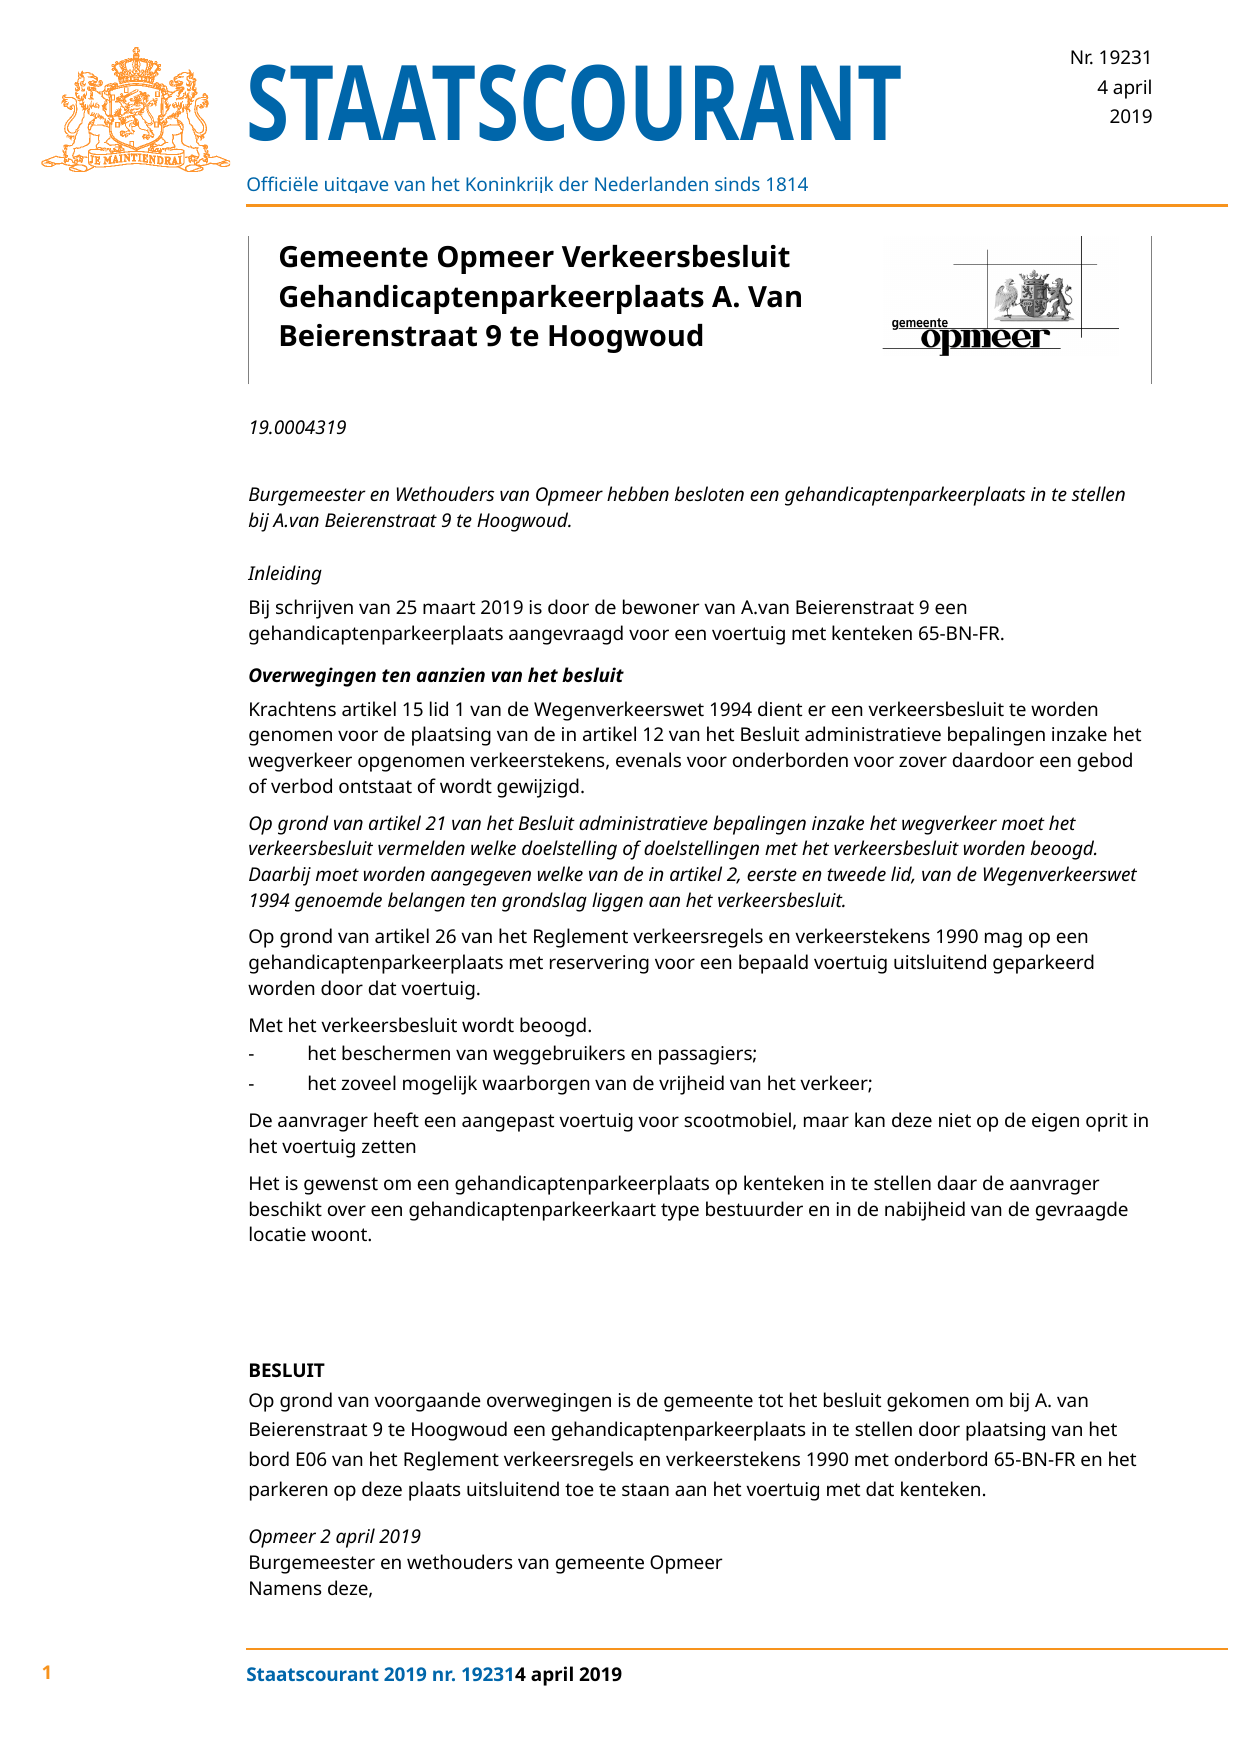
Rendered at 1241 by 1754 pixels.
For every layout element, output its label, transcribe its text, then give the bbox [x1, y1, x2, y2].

text Namens deze, [248, 1575, 1152, 1601]
text Op grond van voorgaande overwegingen is de gemeente tot het besluit gekomen om bij A. van Beierenstraat 9 te Hoogwoud een gehandicaptenparkeerplaats in te stellen door plaatsing van het bord E06 van het Reglement verkeersregels en verkeerstekens 1990 met onderbord 65-BN-FR en het parkeren op deze plaats uitsluitend toe te staan aan het voertuig met dat kenteken. [248, 1387, 1152, 1502]
text Opmeer 2 april 2019 [248, 1524, 1152, 1549]
picture [882, 236, 1119, 356]
text Krachtens artikel 15 lid 1 van de Wegenverkeerswet 1994 dient er een verkeersbesluit te worden genomen voor de plaatsing van de in artikel 12 van het Besluit administratieve bepalingen inzake het wegverkeer opgenomen verkeerstekens, evenals voor onderborden voor zover daardoor een gebod of verbod ontstaat of wordt gewijzigd. [248, 696, 1152, 799]
text BESLUIT [248, 1357, 1152, 1383]
text Op grond van artikel 21 van het Besluit administratieve bepalingen inzake het wegverkeer moet het verkeersbesluit vermelden welke doelstelling of doelstellingen met het verkeersbesluit worden beoogd. Daarbij moet worden aangegeven welke van de in artikel 2, eerste en tweede lid, van de Wegenverkeerswet 1994 genoemde belangen ten grondslag liggen aan het verkeersbesluit. [248, 810, 1152, 913]
list het beschermen van weggebruikers en passagiers; [248, 1040, 1152, 1066]
text Burgemeester en Wethouders van Opmeer hebben besloten een gehandicaptenparkeerplaats in te stellen bij A.van Beierenstraat 9 te Hoogwoud. [248, 482, 1152, 533]
text Bij schrijven van 25 maart 2019 is door de bewoner van A.van Beierenstraat 9 een gehandicaptenparkeerplaats aangevraagd voor een voertuig met kenteken 65-BN-FR. [248, 594, 1152, 646]
text Het is gewenst om een gehandicaptenparkeerplaats op kenteken in te stellen daar de aanvrager beschikt over een gehandicaptenparkeerkaart type bestuurder en in de nabijheid van de gevraagde locatie woont. [248, 1170, 1152, 1247]
text Op grond van artikel 26 van het Reglement verkeersregels en verkeerstekens 1990 mag op een gehandicaptenparkeerplaats met reservering voor een bepaald voertuig uitsluitend geparkeerd worden door dat voertuig. [248, 924, 1152, 1001]
text Burgemeester en wethouders van gemeente Opmeer [248, 1549, 1152, 1575]
text Inleiding [248, 560, 1152, 586]
text Overwegingen ten aanzien van het besluit [248, 662, 1152, 688]
table_header [850, 236, 1151, 384]
text Met het verkeersbesluit wordt beoogd. [248, 1012, 1152, 1037]
picture [41, 47, 231, 172]
text De aanvrager heeft een aangepast voertuig voor scootmobiel, maar kan deze niet op de eigen oprit in het voertuig zetten [248, 1108, 1152, 1159]
text 19.0004319 [248, 414, 1152, 440]
table_header Gemeente Opmeer Verkeersbesluit Gehandicaptenparkeerplaats A. Van Beierenstraat 9 te Hoogwoud [249, 236, 850, 384]
list het zoveel mogelijk waarborgen van de vrijheid van het verkeer; [248, 1070, 1152, 1095]
